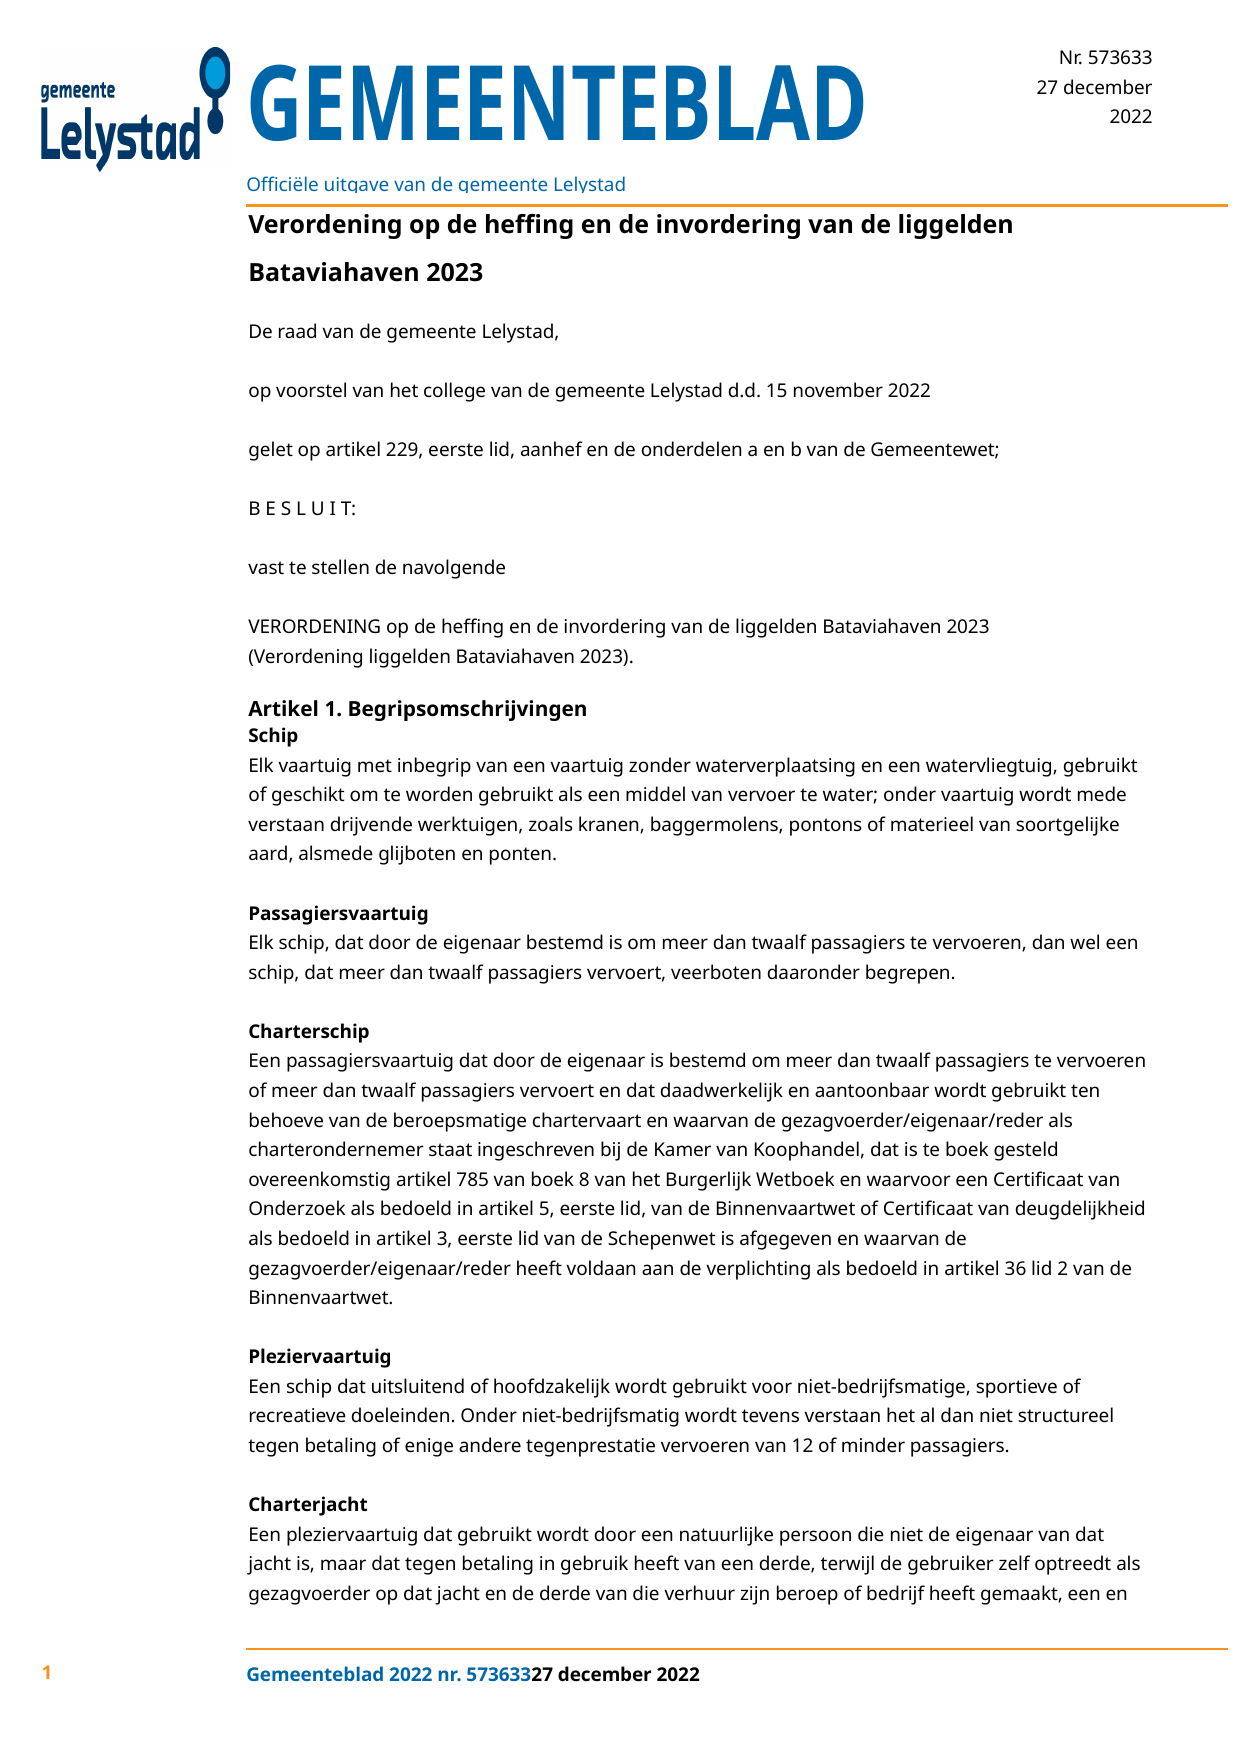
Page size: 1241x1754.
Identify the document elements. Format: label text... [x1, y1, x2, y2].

text Een passagiersvaartuig dat door de eigenaar is bestemd om meer dan twaalf passagiers te vervoeren of meer dan twaalf passagiers vervoert en dat daadwerkelijk en aantoonbaar wordt gebruikt ten behoeve van de beroepsmatige chartervaart en waarvan de gezagvoerder/eigenaar/reder als charterondernemer staat ingeschreven bij de Kamer van Koophandel, dat is te boek gesteld overeenkomstig artikel 785 van boek 8 van het Burgerlijk Wetboek en waarvoor een Certificaat van Onderzoek als bedoeld in artikel 5, eerste lid, van de Binnenvaartwet of Certificaat van deugdelijkheid als bedoeld in artikel 3, eerste lid van de Schepenwet is afgegeven en waarvan de gezagvoerder/eigenaar/reder heeft voldaan aan de verplichting als bedoeld in artikel 36 lid 2 van de Binnenvaartwet. [248, 1048, 1152, 1310]
text De raad van de gemeente Lelystad, [248, 318, 1152, 344]
text Elk vaartuig met inbegrip van een vaartuig zonder waterverplaatsing en een watervliegtuig, gebruikt of geschikt om te worden gebruikt als een middel van vervoer te water; onder vaartuig wordt mede verstaan drijvende werktuigen, zoals kranen, baggermolens, pontons of materieel van soortgelijke aard, alsmede glijboten en ponten. [248, 752, 1152, 866]
text Schip [248, 722, 1152, 748]
text Artikel 1. Begripsomschrijvingen [248, 694, 1152, 722]
text Verordening op de heffing en de invordering van de liggelden Bataviahaven 2023 [248, 207, 1152, 288]
text Passagiersvaartuig [248, 900, 1152, 925]
text Een schip dat uitsluitend of hoofdzakelijk wordt gebruikt voor niet-bedrijfsmatige, sportieve of recreatieve doeleinden. Onder niet-bedrijfsmatig wordt tevens verstaan het al dan niet structureel tegen betaling of enige andere tegenprestatie vervoeren van 12 of minder passagiers. [248, 1373, 1152, 1458]
text Charterjacht [248, 1491, 1152, 1517]
picture [41, 47, 231, 172]
text gelet op artikel 229, eerste lid, aanhef en de onderdelen a en b van de Gemeentewet; [248, 436, 1152, 462]
text VERORDENING op de heffing en de invordering van de liggelden Bataviahaven 2023 [248, 614, 1152, 639]
text op voorstel van het college van de gemeente Lelystad d.d. 15 november 2022 [248, 377, 1152, 403]
text Een pleziervaartuig dat gebruikt wordt door een natuurlijke persoon die niet de eigenaar van dat jacht is, maar dat tegen betaling in gebruik heeft van een derde, terwijl de gebruiker zelf optreedt als gezagvoerder op dat jacht en de derde van die verhuur zijn beroep of bedrijf heeft gemaakt, een en [248, 1521, 1152, 1606]
text (Verordening liggelden Bataviahaven 2023). [248, 643, 1152, 669]
text B E S L U I T: [248, 495, 1152, 521]
text vast te stellen de navolgende [248, 554, 1152, 580]
text Elk schip, dat door de eigenaar bestemd is om meer dan twaalf passagiers te vervoeren, dan wel een schip, dat meer dan twaalf passagiers vervoert, veerboten daaronder begrepen. [248, 929, 1152, 984]
text Charterschip [248, 1018, 1152, 1044]
text Pleziervaartuig [248, 1343, 1152, 1369]
